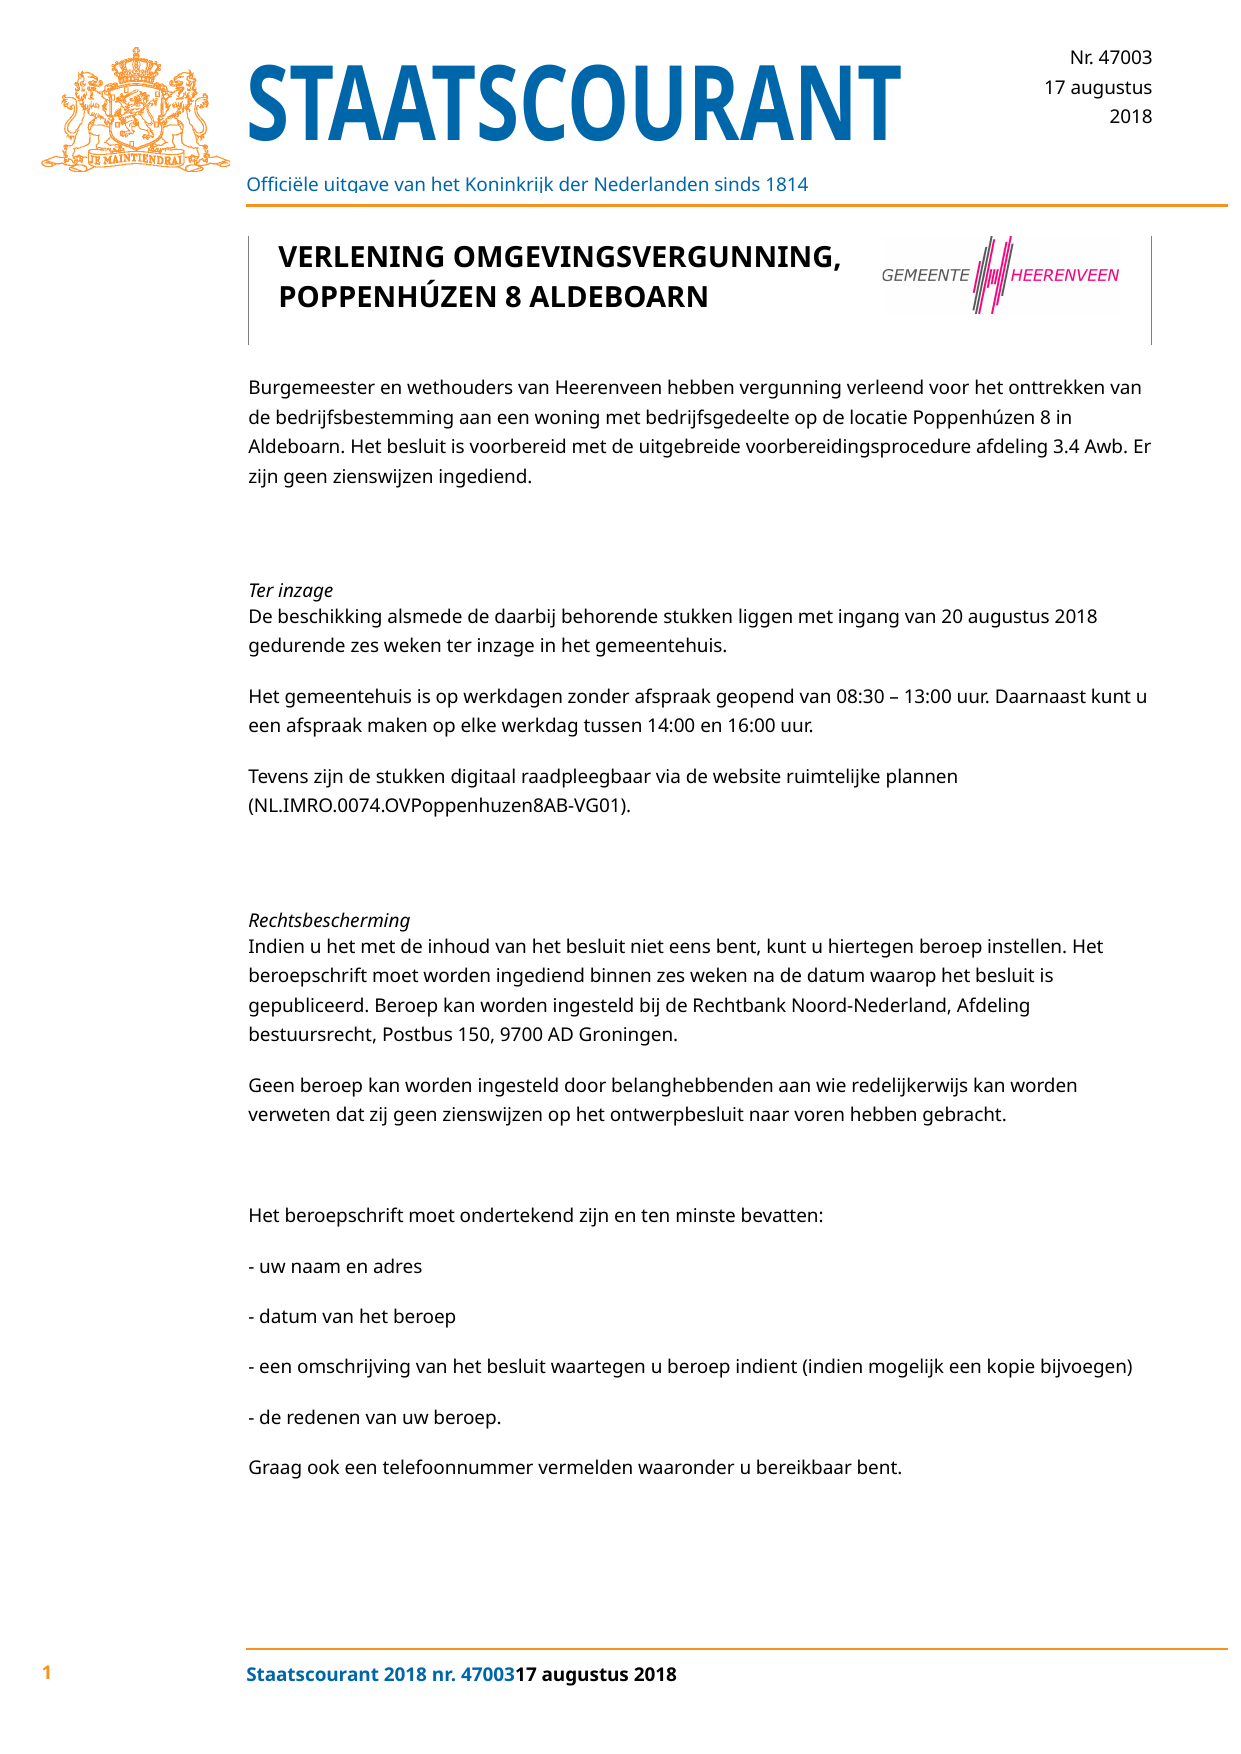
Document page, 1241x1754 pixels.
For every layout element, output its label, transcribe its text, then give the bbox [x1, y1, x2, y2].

text Geen beroep kan worden ingesteld door belanghebbenden aan wie redelijkerwijs kan worden verweten dat zij geen zienswijzen op het ontwerpbesluit naar voren hebben gebracht. [248, 1072, 1152, 1127]
text Graag ook een telefoonnummer vermelden waaronder u bereikbaar bent. [248, 1454, 1152, 1480]
picture [41, 47, 231, 172]
text Rechtsbescherming [248, 907, 1152, 933]
text - een omschrijving van het besluit waartegen u beroep indient (indien mogelijk een kopie bijvoegen) [248, 1354, 1152, 1379]
text Tevens zijn de stukken digitaal raadpleegbaar via de website ruimtelijke plannen (NL.IMRO.0074.OVPoppenhuzen8AB-VG01). [248, 763, 1152, 818]
picture [882, 236, 1119, 314]
text - uw naam en adres [248, 1253, 1152, 1278]
text - de redenen van uw beroep. [248, 1404, 1152, 1430]
text Het gemeentehuis is op werkdagen zonder afspraak geopend van 08:30 – 13:00 uur. Daarnaast kunt u een afspraak maken op elke werkdag tussen 14:00 en 16:00 uur. [248, 683, 1152, 738]
text - datum van het beroep [248, 1303, 1152, 1329]
text Burgemeester en wethouders van Heerenveen hebben vergunning verleend voor het onttrekken van de bedrijfsbestemming aan een woning met bedrijfsgedeelte op de locatie Poppenhúzen 8 in Aldeboarn. Het besluit is voorbereid met de uitgebreide voorbereidingsprocedure afdeling 3.4 Awb. Er zijn geen zienswijzen ingediend. [248, 374, 1152, 489]
text Indien u het met de inhoud van het besluit niet eens bent, kunt u hiertegen beroep instellen. Het beroepschrift moet worden ingediend binnen zes weken na de datum waarop het besluit is gepubliceerd. Beroep kan worden ingesteld bij de Rechtbank Noord-Nederland, Afdeling bestuursrecht, Postbus 150, 9700 AD Groningen. [248, 933, 1152, 1047]
text Ter inzage [248, 577, 1152, 603]
text De beschikking alsmede de daarbij behorende stukken liggen met ingang van 20 augustus 2018 gedurende zes weken ter inzage in het gemeentehuis. [248, 603, 1152, 658]
table_header [850, 236, 1151, 345]
table_header VERLENING OMGEVINGSVERGUNNING, POPPENHÚZEN 8 ALDEBOARN [249, 236, 850, 345]
text Het beroepschrift moet ondertekend zijn en ten minste bevatten: [248, 1202, 1152, 1228]
